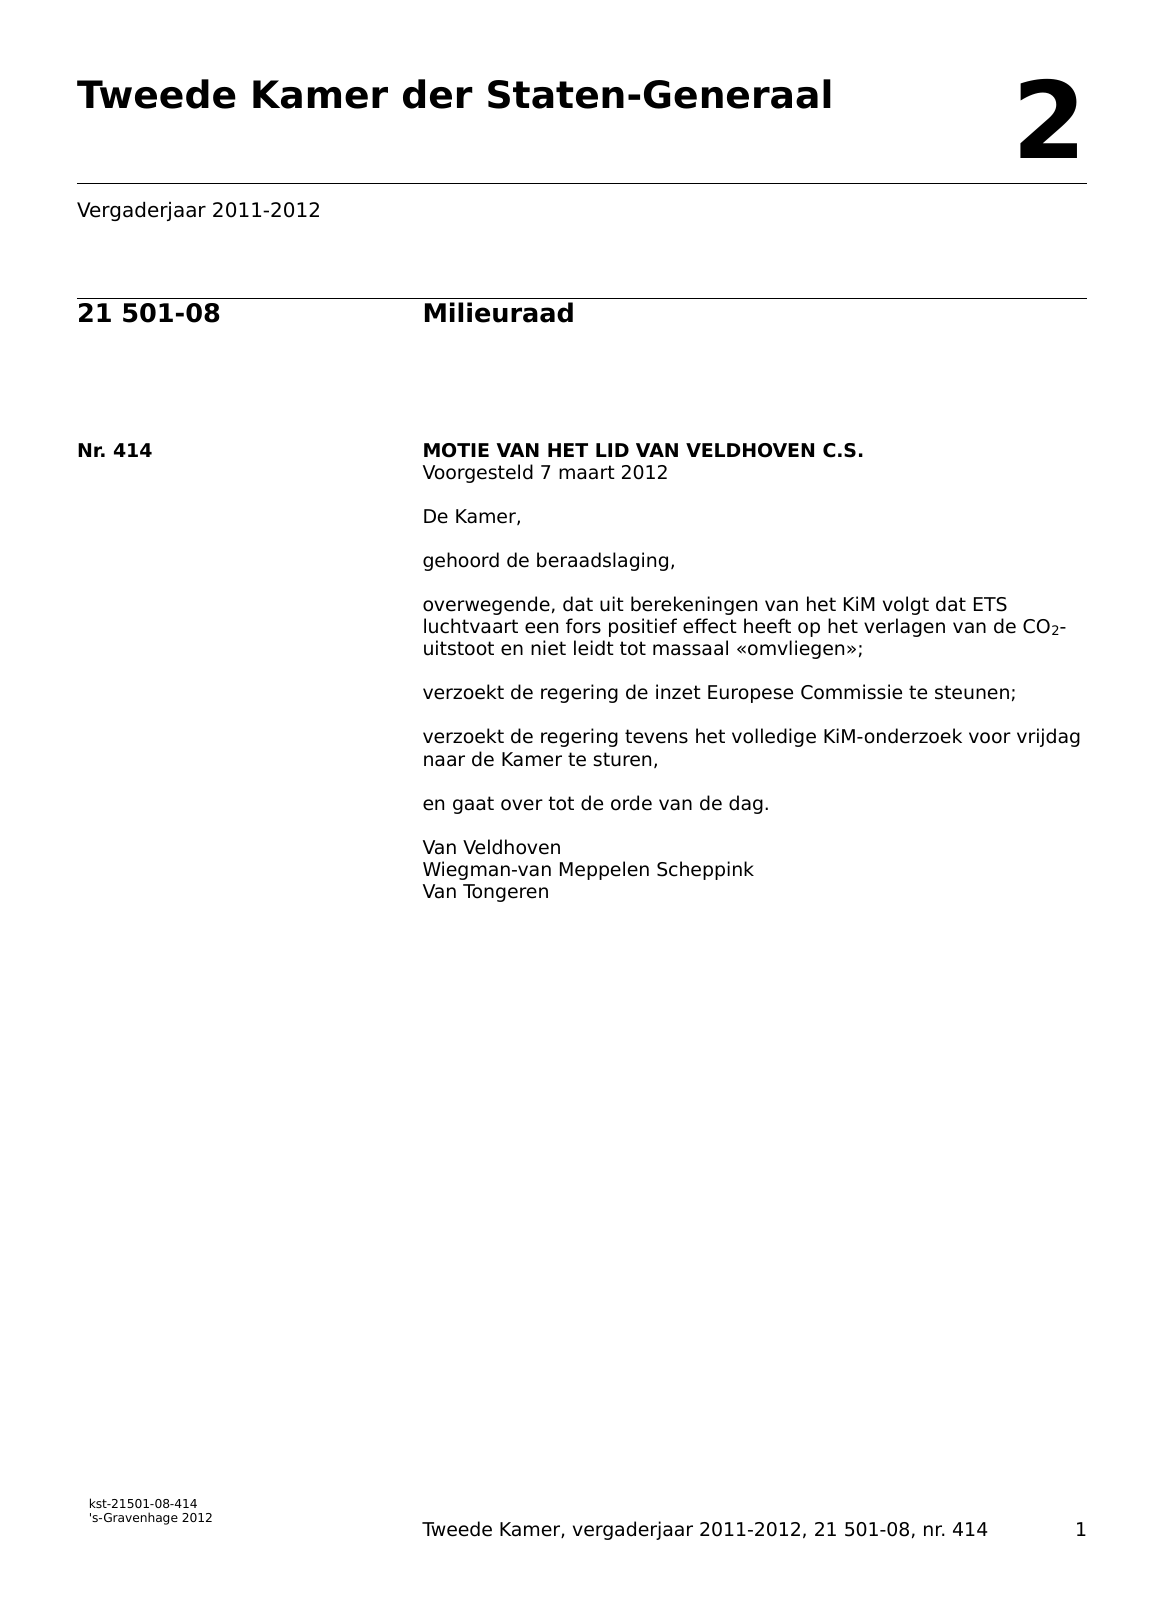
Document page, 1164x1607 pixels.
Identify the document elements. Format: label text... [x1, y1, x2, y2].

text gehoord de beraadslaging, [422, 550, 1087, 572]
text overwegende, dat uit berekeningen van het KiM volgt dat ETS luchtvaart een fors positief effect heeft op het verlagen van de CO2-uitstoot en niet leidt tot massaal «omvliegen»; [422, 594, 1087, 660]
subtitle 21 501-08 Milieuraad [77, 299, 1087, 329]
table_header 2 [886, 59, 1087, 183]
table_cell Vergaderjaar 2011-2012 [77, 184, 1087, 298]
text Van Veldhoven [422, 837, 1087, 859]
text Voorgesteld 7 maart 2012 [422, 462, 1087, 484]
subtitle Nr. 414 MOTIE VAN HET LID VAN VELDHOVEN C.S. [77, 440, 1087, 462]
text verzoekt de regering tevens het volledige KiM-onderzoek voor vrijdag naar de Kamer te sturen, [422, 726, 1087, 770]
table_header Tweede Kamer der Staten-Generaal [77, 59, 886, 183]
text De Kamer, [422, 506, 1087, 528]
text kst-21501-08-414 [88, 1497, 323, 1511]
text Van Tongeren [422, 881, 1087, 903]
text en gaat over tot de orde van de dag. [422, 793, 1087, 814]
text 's-Gravenhage 2012 [88, 1511, 323, 1525]
text verzoekt de regering de inzet Europese Commissie te steunen; [422, 682, 1087, 704]
text Wiegman-van Meppelen Scheppink [422, 859, 1087, 881]
